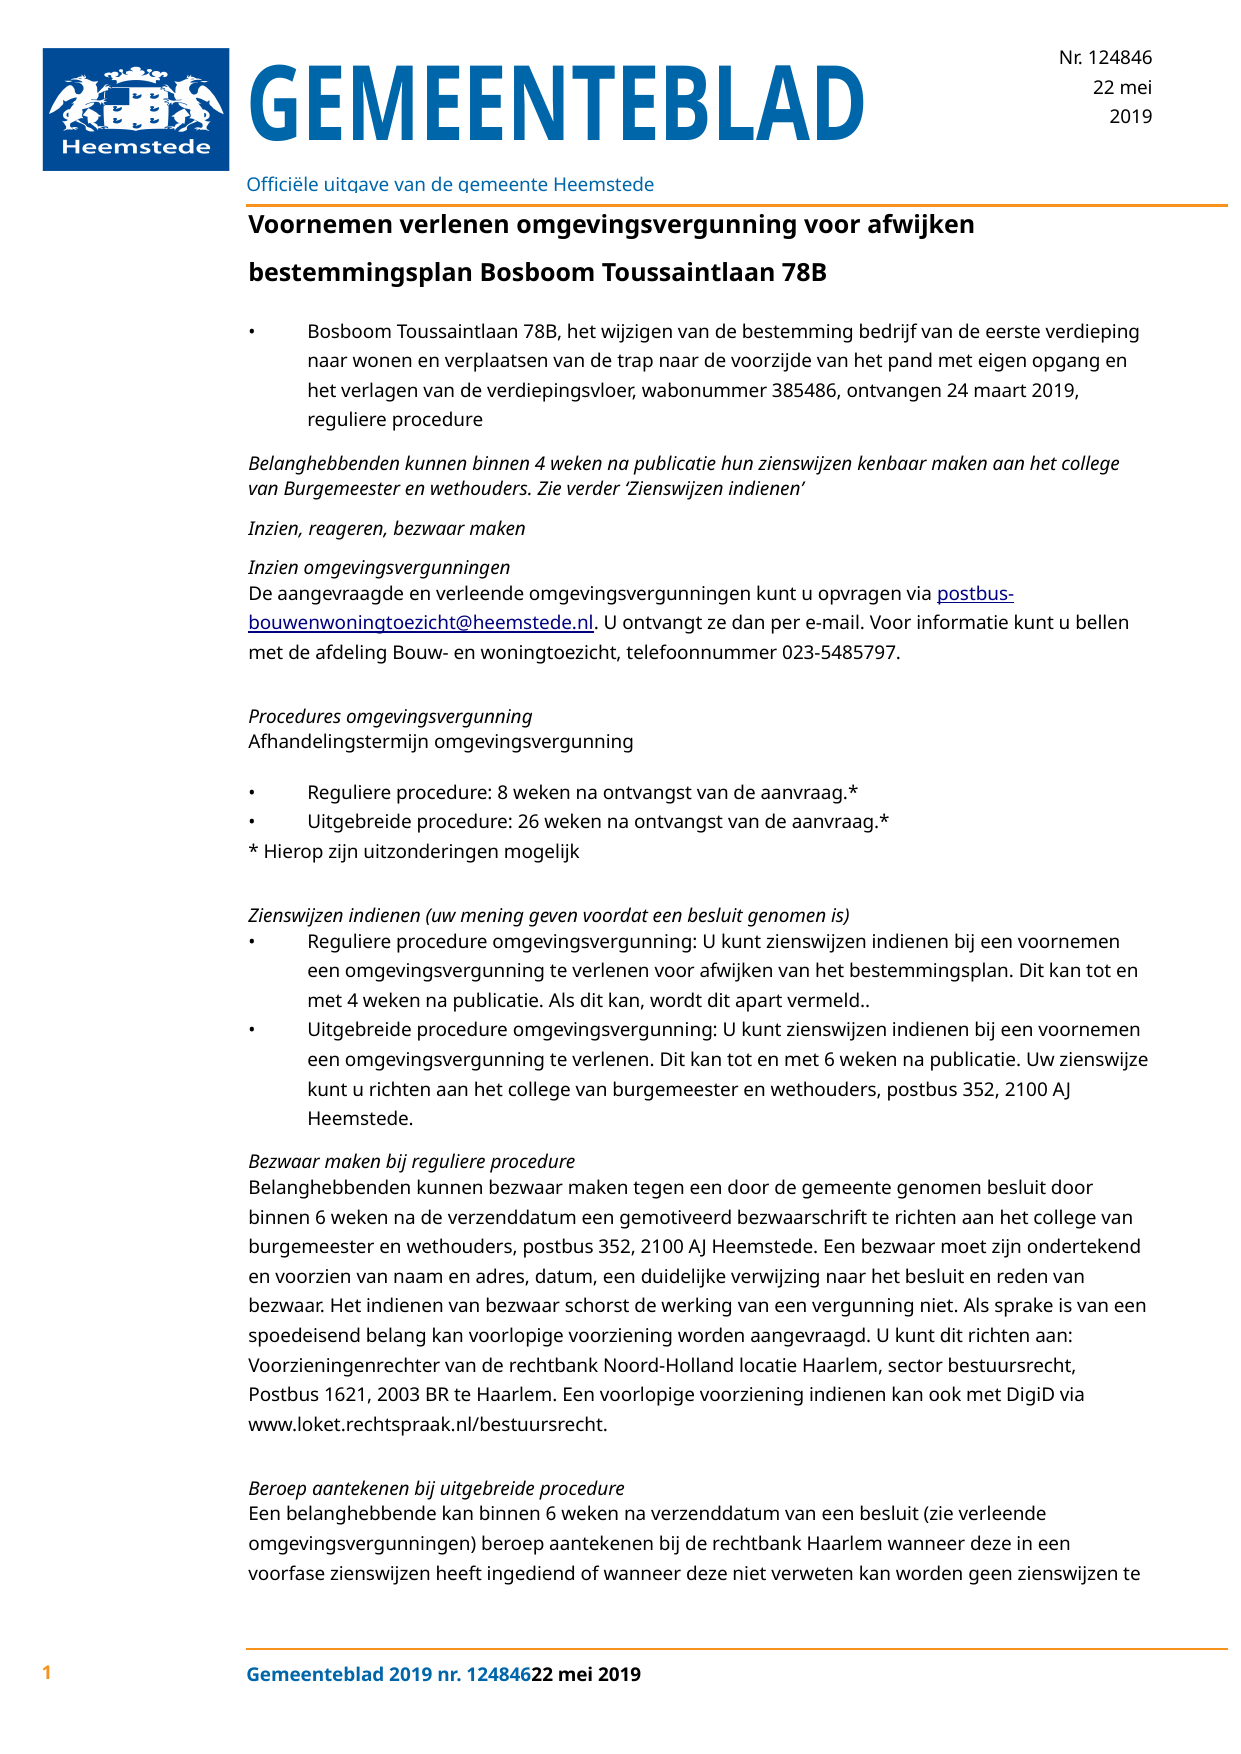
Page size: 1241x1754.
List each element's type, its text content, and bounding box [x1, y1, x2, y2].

list Bosboom Toussaintlaan 78B, het wijzigen van de bestemming bedrijf van de eerste verdieping naar wonen en verplaatsen van de trap naar de voorzijde van het pand met eigen opgang en het verlagen van de verdiepingsvloer, wabonummer 385486, ontvangen 24 maart 2019, reguliere procedure [248, 318, 1152, 432]
text Voornemen verlenen omgevingsvergunning voor afwijken bestemmingsplan Bosboom Toussaintlaan 78B [248, 207, 1152, 288]
list Reguliere procedure: 8 weken na ontvangst van de aanvraag.* [248, 779, 1152, 805]
text De aangevraagde en verleende omgevingsvergunningen kunt u opvragen via postbus-bouwenwoningtoezicht@heemstede.nl. U ontvangt ze dan per e-mail. Voor informatie kunt u bellen met de afdeling Bouw- en woningtoezicht, telefoonnummer 023-5485797. [248, 580, 1152, 665]
text Bezwaar maken bij reguliere procedure [248, 1148, 1152, 1174]
picture [41, 47, 231, 172]
text Procedures omgevingsvergunning [248, 703, 1152, 729]
text * Hierop zijn uitzonderingen mogelijk [248, 838, 1152, 864]
text Belanghebbenden kunnen binnen 4 weken na publicatie hun zienswijzen kenbaar maken aan het college van Burgemeester en wethouders. Zie verder ‘Zienswijzen indienen’ [248, 450, 1152, 501]
text Een belanghebbende kan binnen 6 weken na verzenddatum van een besluit (zie verleende omgevingsvergunningen) beroep aantekenen bij de rechtbank Haarlem wanneer deze in een voorfase zienswijzen heeft ingediend of wanneer deze niet verweten kan worden geen zienswijzen te [248, 1501, 1152, 1586]
text Belanghebbenden kunnen bezwaar maken tegen een door de gemeente genomen besluit door binnen 6 weken na de verzenddatum een gemotiveerd bezwaarschrift te richten aan het college van burgemeester en wethouders, postbus 352, 2100 AJ Heemstede. Een bezwaar moet zijn ondertekend en voorzien van naam en adres, datum, een duidelijke verwijzing naar het besluit en reden van bezwaar. Het indienen van bezwaar schorst de werking van een vergunning niet. Als sprake is van een spoedeisend belang kan voorlopige voorziening worden aangevraagd. U kunt dit richten aan: Voorzieningenrechter van de rechtbank Noord-Holland locatie Haarlem, sector bestuursrecht, Postbus 1621, 2003 BR te Haarlem. Een voorlopige voorziening indienen kan ook met DigiD via www.loket.rechtspraak.nl/bestuursrecht. [248, 1174, 1152, 1437]
list Uitgebreide procedure: 26 weken na ontvangst van de aanvraag.* [248, 809, 1152, 834]
text Inzien omgevingsvergunningen [248, 554, 1152, 580]
text Zienswijzen indienen (uw mening geven voordat een besluit genomen is) [248, 902, 1152, 928]
list Uitgebreide procedure omgevingsvergunning: U kunt zienswijzen indienen bij een voornemen een omgevingsvergunning te verlenen. Dit kan tot en met 6 weken na publicatie. Uw zienswijze kunt u richten aan het college van burgemeester en wethouders, postbus 352, 2100 AJ Heemstede. [248, 1017, 1152, 1131]
text Beroep aantekenen bij uitgebreide procedure [248, 1475, 1152, 1501]
list Reguliere procedure omgevingsvergunning: U kunt zienswijzen indienen bij een voornemen een omgevingsvergunning te verlenen voor afwijken van het bestemmingsplan. Dit kan tot en met 4 weken na publicatie. Als dit kan, wordt dit apart vermeld.. [248, 928, 1152, 1013]
text Afhandelingstermijn omgevingsvergunning [248, 729, 1152, 754]
text Inzien, reageren, bezwaar maken [248, 515, 1152, 541]
